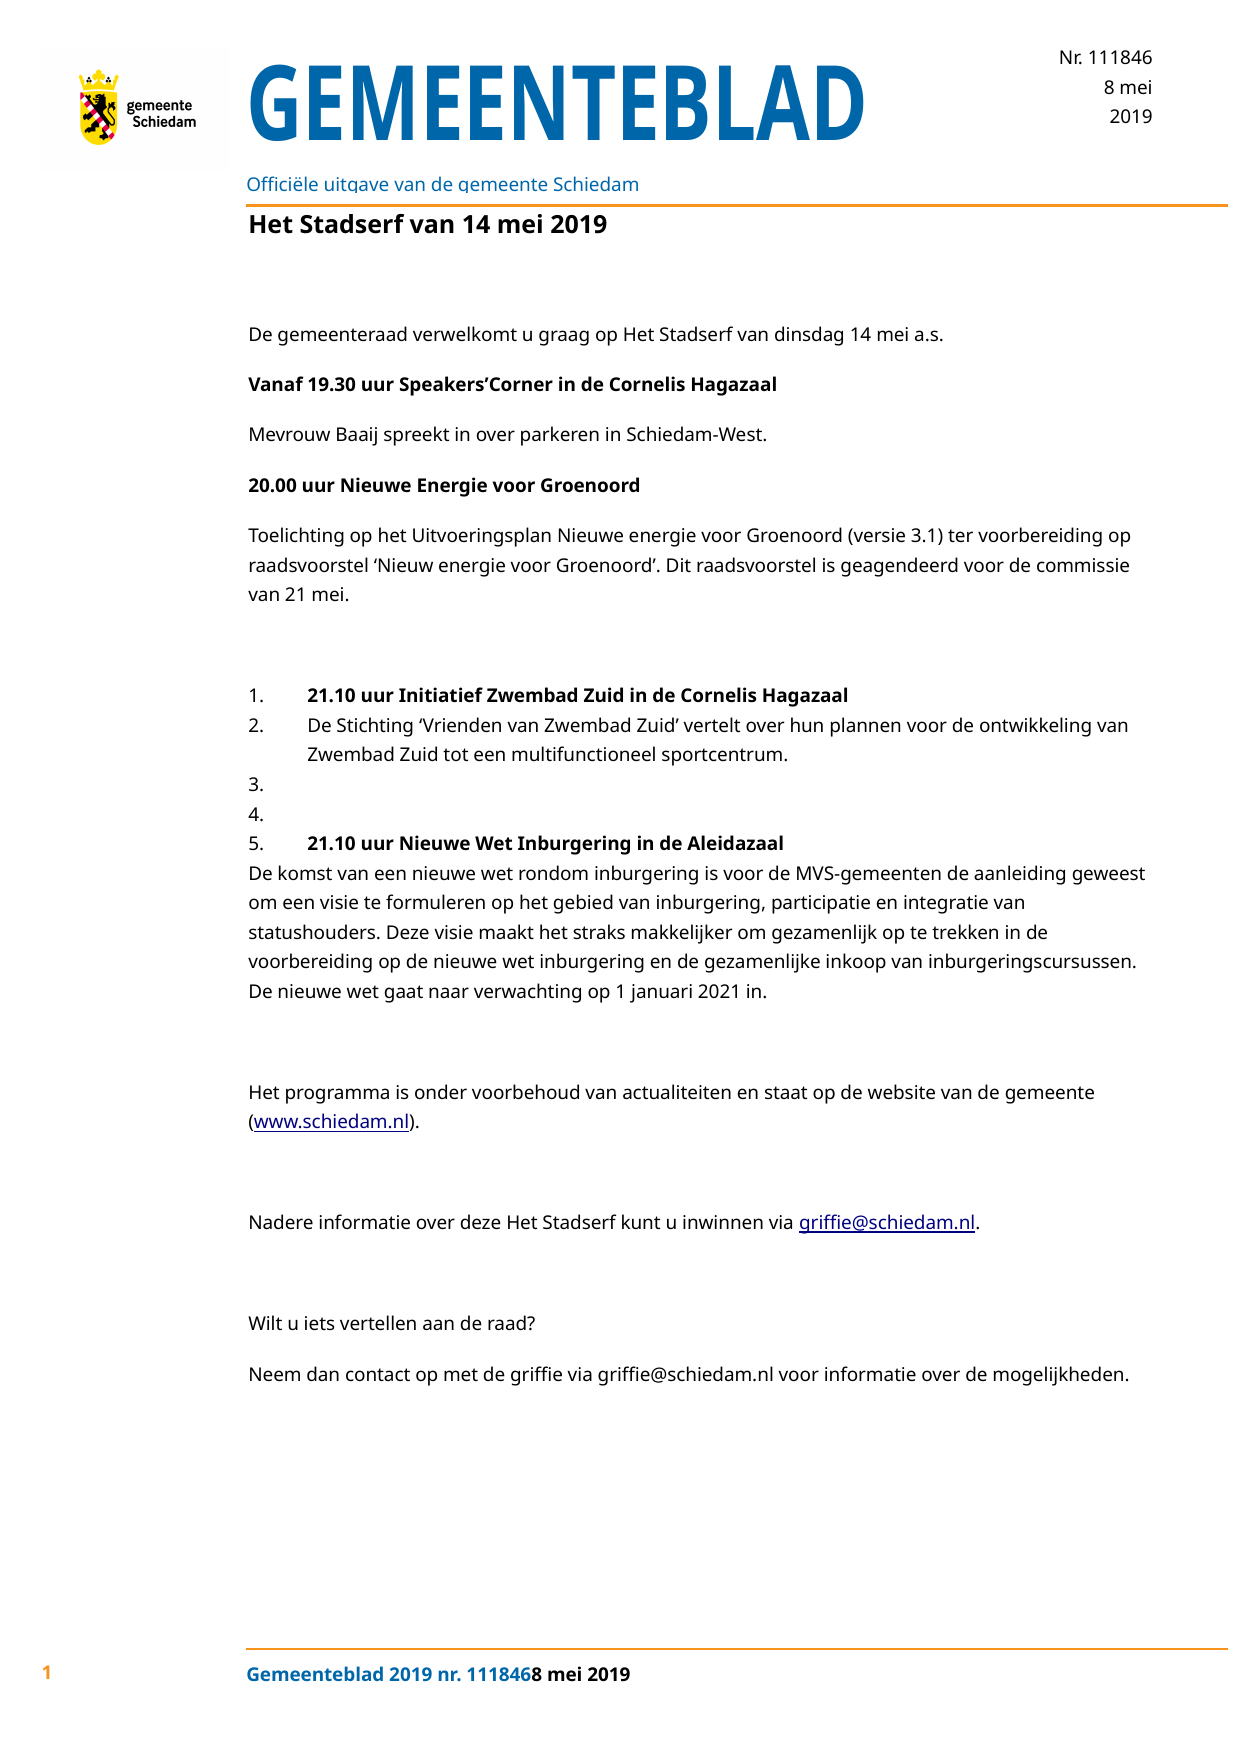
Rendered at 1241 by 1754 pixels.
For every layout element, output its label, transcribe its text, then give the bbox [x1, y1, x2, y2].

text Het programma is onder voorbehoud van actualiteiten en staat op de website van de gemeente (www.schiedam.nl). [248, 1079, 1152, 1134]
text Toelichting op het Uitvoeringsplan Nieuwe energie voor Groenoord (versie 3.1) ter voorbereiding op raadsvoorstel ‘Nieuw energie voor Groenoord’. Dit raadsvoorstel is geagendeerd voor de commissie van 21 mei. [248, 522, 1152, 607]
text De gemeenteraad verwelkomt u graag op Het Stadserf van dinsdag 14 mei a.s. [248, 321, 1152, 346]
picture [41, 47, 231, 172]
text Het Stadserf van 14 mei 2019 [248, 207, 1152, 241]
text Neem dan contact op met de griffie via griffie@schiedam.nl voor informatie over de mogelijkheden. [248, 1361, 1152, 1386]
list 21.10 uur Nieuwe Wet Inburgering in de Aleidazaal [248, 830, 1152, 856]
list De Stichting ‘Vrienden van Zwembad Zuid’ vertelt over hun plannen voor de ontwikkeling van Zwembad Zuid tot een multifunctioneel sportcentrum. [248, 712, 1152, 767]
text Wilt u iets vertellen aan de raad? [248, 1310, 1152, 1336]
text Mevrouw Baaij spreekt in over parkeren in Schiedam-West. [248, 422, 1152, 447]
text 20.00 uur Nieuwe Energie voor Groenoord [248, 472, 1152, 498]
text Vanaf 19.30 uur Speakers’Corner in de Cornelis Hagazaal [248, 371, 1152, 397]
text Nadere informatie over deze Het Stadserf kunt u inwinnen via griffie@schiedam.nl. [248, 1209, 1152, 1235]
list 21.10 uur Initiatief Zwembad Zuid in de Cornelis Hagazaal [248, 682, 1152, 708]
text De komst van een nieuwe wet rondom inburgering is voor de MVS-gemeenten de aanleiding geweest om een visie te formuleren op het gebied van inburgering, participatie en integratie van statushouders. Deze visie maakt het straks makkelijker om gezamenlijk op te trekken in de voorbereiding op de nieuwe wet inburgering en de gezamenlijke inkoop van inburgeringscursussen. De nieuwe wet gaat naar verwachting op 1 januari 2021 in. [248, 860, 1152, 1004]
